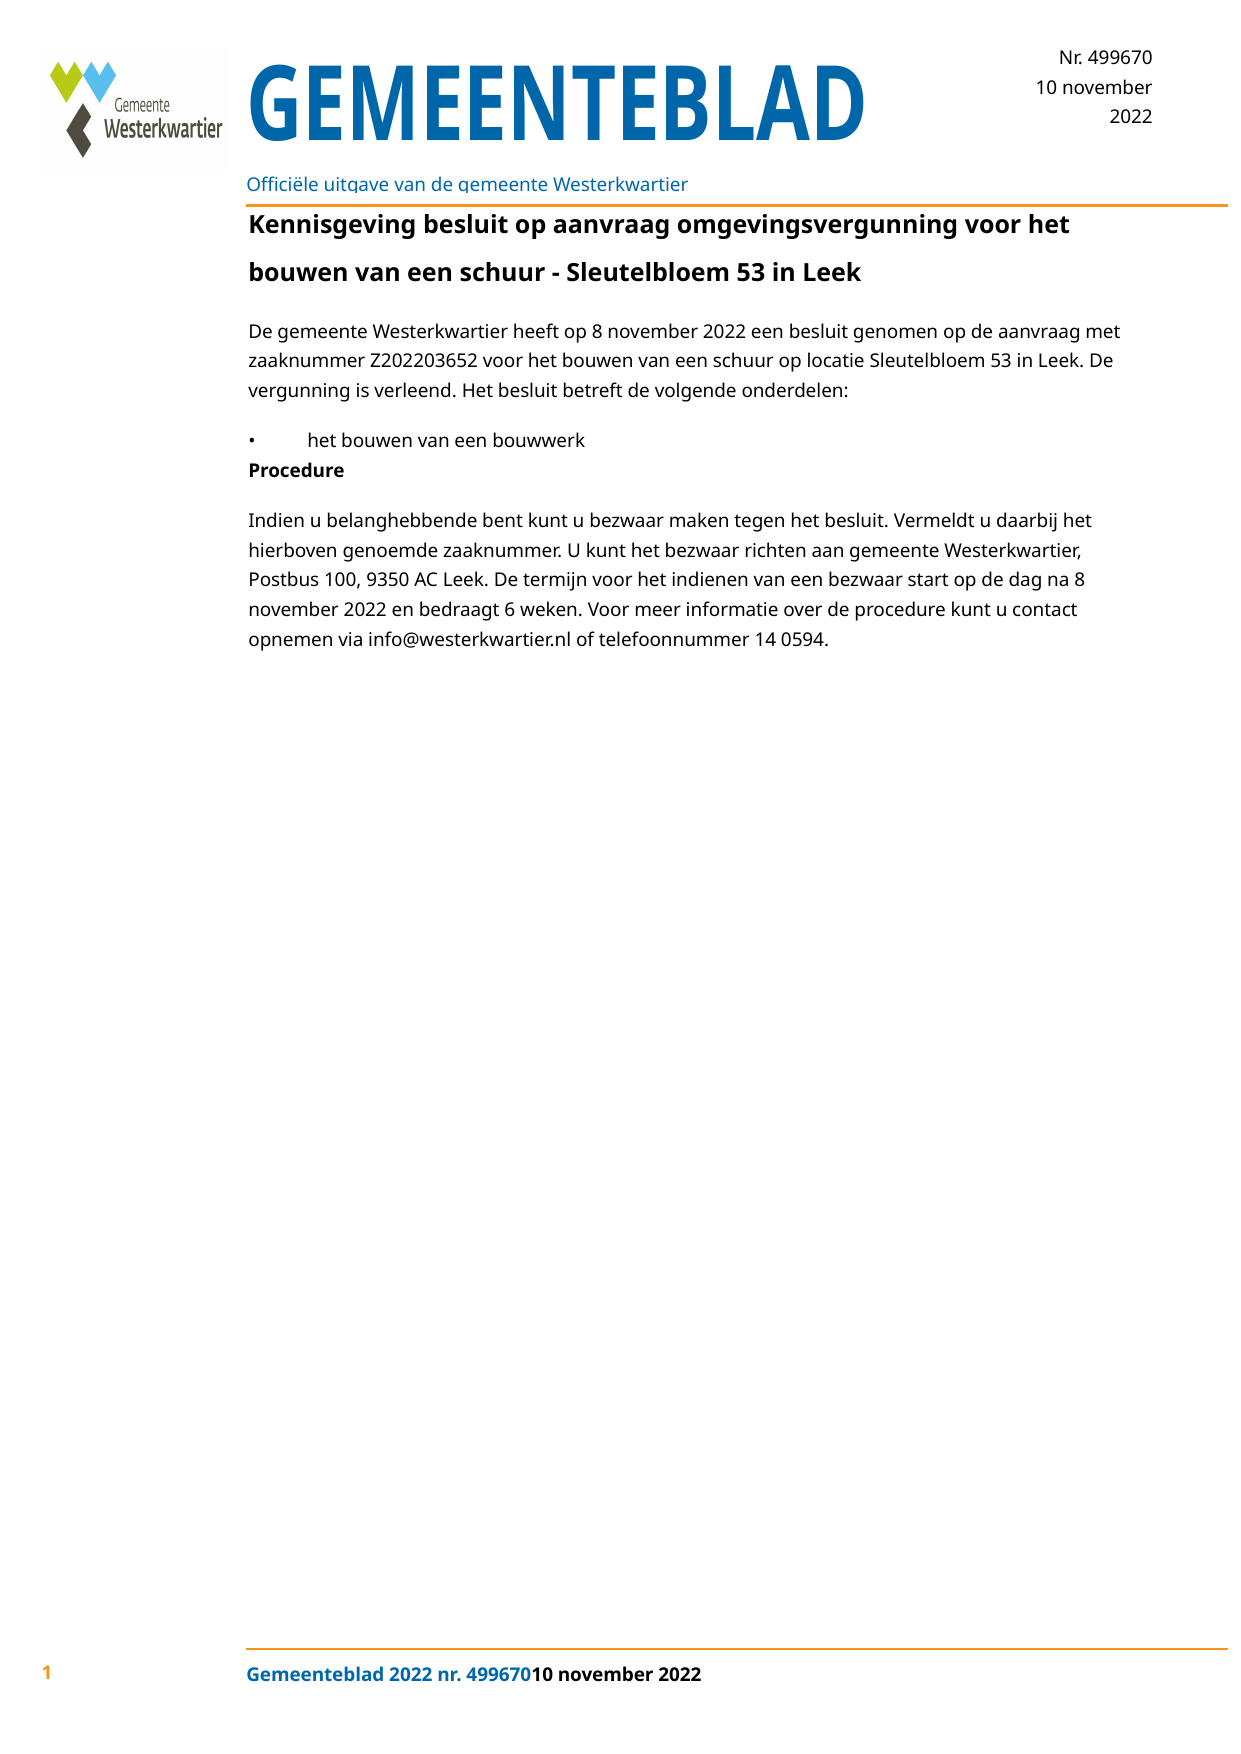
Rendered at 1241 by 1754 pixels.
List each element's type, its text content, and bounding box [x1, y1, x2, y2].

list het bouwen van een bouwwerk [248, 427, 1152, 453]
text De gemeente Westerkwartier heeft op 8 november 2022 een besluit genomen op de aanvraag met zaaknummer Z202203652 voor het bouwen van een schuur op locatie Sleutelbloem 53 in Leek. De vergunning is verleend. Het besluit betreft de volgende onderdelen: [248, 318, 1152, 403]
picture [41, 47, 231, 172]
text Indien u belanghebbende bent kunt u bezwaar maken tegen het besluit. Vermeldt u daarbij het hierboven genoemde zaaknummer. U kunt het bezwaar richten aan gemeente Westerkwartier, Postbus 100, 9350 AC Leek. De termijn voor het indienen van een bezwaar start op de dag na 8 november 2022 en bedraagt 6 weken. Voor meer informatie over de procedure kunt u contact opnemen via info@westerkwartier.nl of telefoonnummer 14 0594. [248, 507, 1152, 652]
text Kennisgeving besluit op aanvraag omgevingsvergunning voor het bouwen van een schuur - Sleutelbloem 53 in Leek [248, 207, 1152, 288]
text Procedure [248, 457, 1152, 483]
